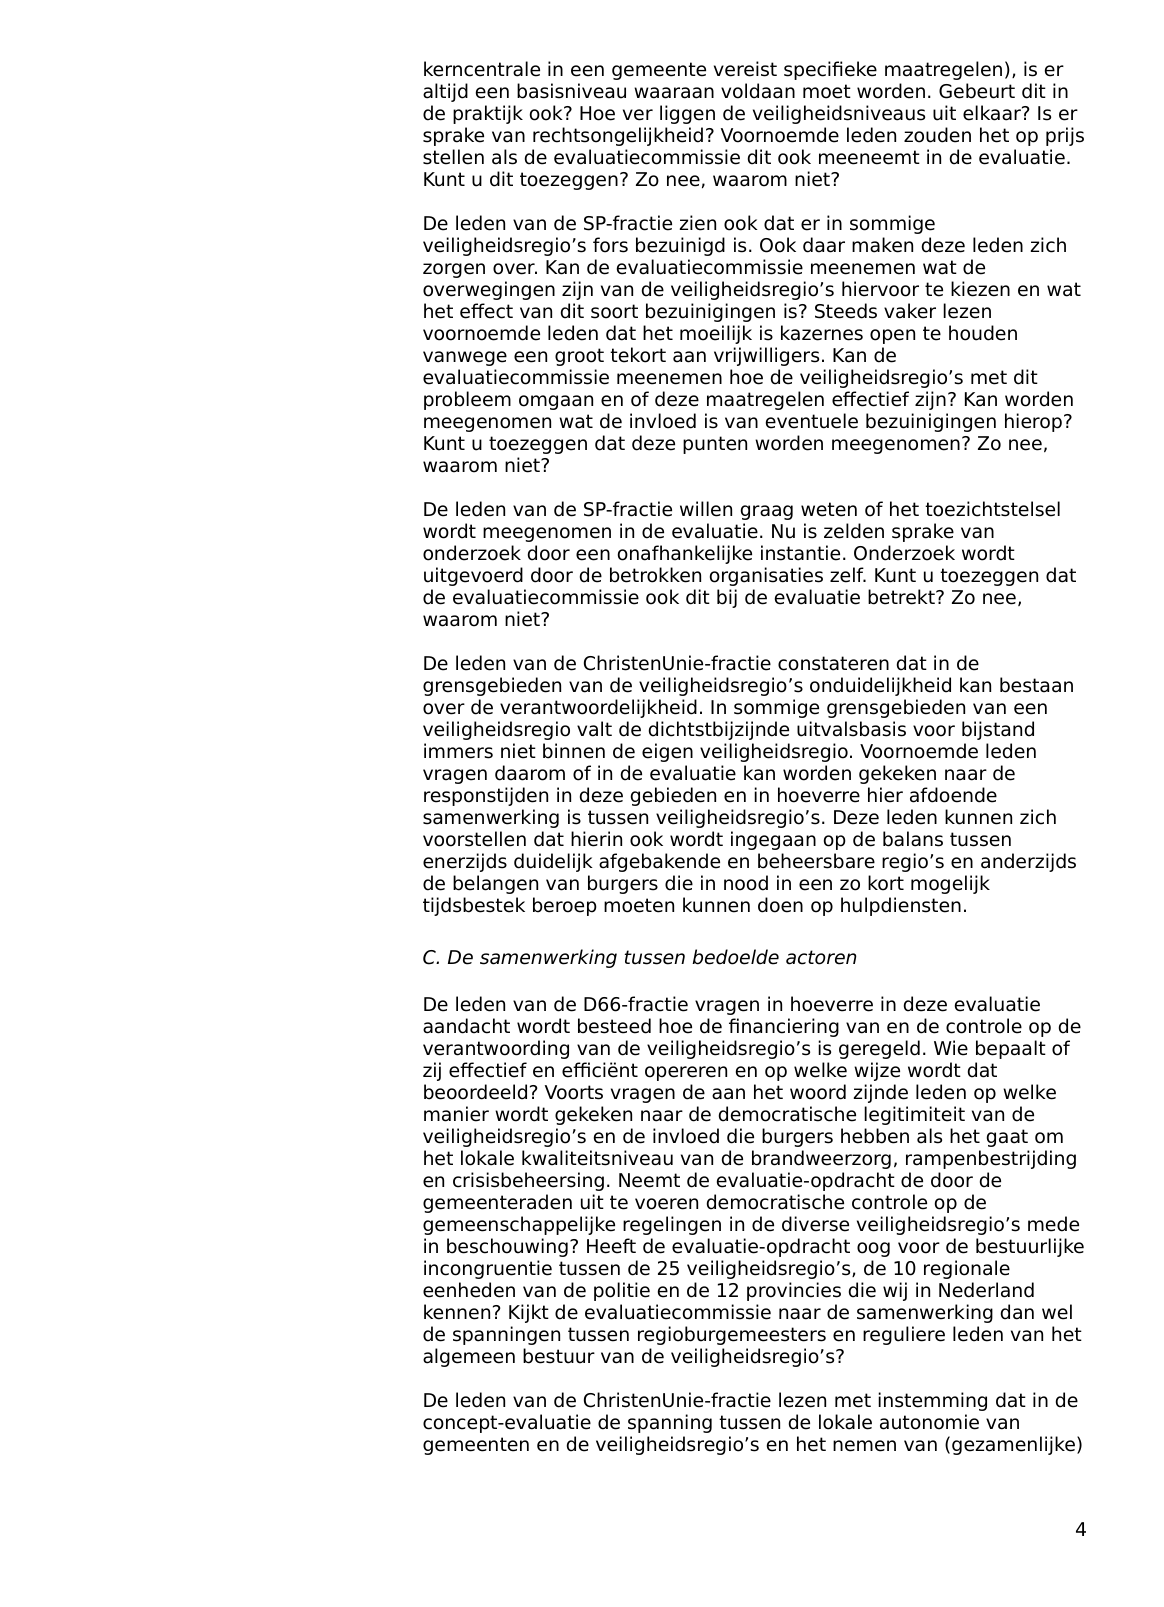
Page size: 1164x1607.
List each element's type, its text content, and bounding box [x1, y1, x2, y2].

text De leden van de SP-fractie willen graag weten of het toezichtstelsel wordt meegenomen in de evaluatie. Nu is zelden sprake van onderzoek door een onafhankelijke instantie. Onderzoek wordt uitgevoerd door de betrokken organisaties zelf. Kunt u toezeggen dat de evaluatiecommissie ook dit bij de evaluatie betrekt? Zo nee, waarom niet? [422, 499, 1087, 631]
subtitle C. De samenwerking tussen bedoelde actoren [422, 947, 1087, 969]
text De leden van de ChristenUnie-fractie constateren dat in de grensgebieden van de veiligheidsregio’s onduidelijkheid kan bestaan over de verantwoordelijkheid. In sommige grensgebieden van een veiligheidsregio valt de dichtstbijzijnde uitvalsbasis voor bijstand immers niet binnen de eigen veiligheidsregio. Voornoemde leden vragen daarom of in de evaluatie kan worden gekeken naar de responstijden in deze gebieden en in hoeverre hier afdoende samenwerking is tussen veiligheidsregio’s. Deze leden kunnen zich voorstellen dat hierin ook wordt ingegaan op de balans tussen enerzijds duidelijk afgebakende en beheersbare regio’s en anderzijds de belangen van burgers die in nood in een zo kort mogelijk tijdsbestek beroep moeten kunnen doen op hulpdiensten. [422, 653, 1087, 917]
text De leden van de D66-fractie vragen in hoeverre in deze evaluatie aandacht wordt besteed hoe de financiering van en de controle op de verantwoording van de veiligheidsregio’s is geregeld. Wie bepaalt of zij effectief en efficiënt opereren en op welke wijze wordt dat beoordeeld? Voorts vragen de aan het woord zijnde leden op welke manier wordt gekeken naar de democratische legitimiteit van de veiligheidsregio’s en de invloed die burgers hebben als het gaat om het lokale kwaliteitsniveau van de brandweerzorg, rampenbestrijding en crisisbeheersing. Neemt de evaluatie-opdracht de door de gemeenteraden uit te voeren democratische controle op de gemeenschappelijke regelingen in de diverse veiligheidsregio’s mede in beschouwing? Heeft de evaluatie-opdracht oog voor de bestuurlijke incongruentie tussen de 25 veiligheidsregio’s, de 10 regionale eenheden van de politie en de 12 provincies die wij in Nederland kennen? Kijkt de evaluatiecommissie naar de samenwerking dan wel de spanningen tussen regioburgemeesters en reguliere leden van het algemeen bestuur van de veiligheidsregio’s? [422, 994, 1087, 1367]
text De leden van de ChristenUnie-fractie lezen met instemming dat in de concept-evaluatie de spanning tussen de lokale autonomie van gemeenten en de veiligheidsregio’s en het nemen van (gezamenlijke) [422, 1390, 1087, 1456]
text De leden van de SP-fractie zien ook dat er in sommige veiligheidsregio’s fors bezuinigd is. Ook daar maken deze leden zich zorgen over. Kan de evaluatiecommissie meenemen wat de overwegingen zijn van de veiligheidsregio’s hiervoor te kiezen en wat het effect van dit soort bezuinigingen is? Steeds vaker lezen voornoemde leden dat het moeilijk is kazernes open te houden vanwege een groot tekort aan vrijwilligers. Kan de evaluatiecommissie meenemen hoe de veiligheidsregio’s met dit probleem omgaan en of deze maatregelen effectief zijn? Kan worden meegenomen wat de invloed is van eventuele bezuinigingen hierop? Kunt u toezeggen dat deze punten worden meegenomen? Zo nee, waarom niet? [422, 213, 1087, 477]
text kerncentrale in een gemeente vereist specifieke maatregelen), is er altijd een basisniveau waaraan voldaan moet worden. Gebeurt dit in de praktijk ook? Hoe ver liggen de veiligheidsniveaus uit elkaar? Is er sprake van rechtsongelijkheid? Voornoemde leden zouden het op prijs stellen als de evaluatiecommissie dit ook meeneemt in de evaluatie. Kunt u dit toezeggen? Zo nee, waarom niet? [422, 59, 1087, 191]
